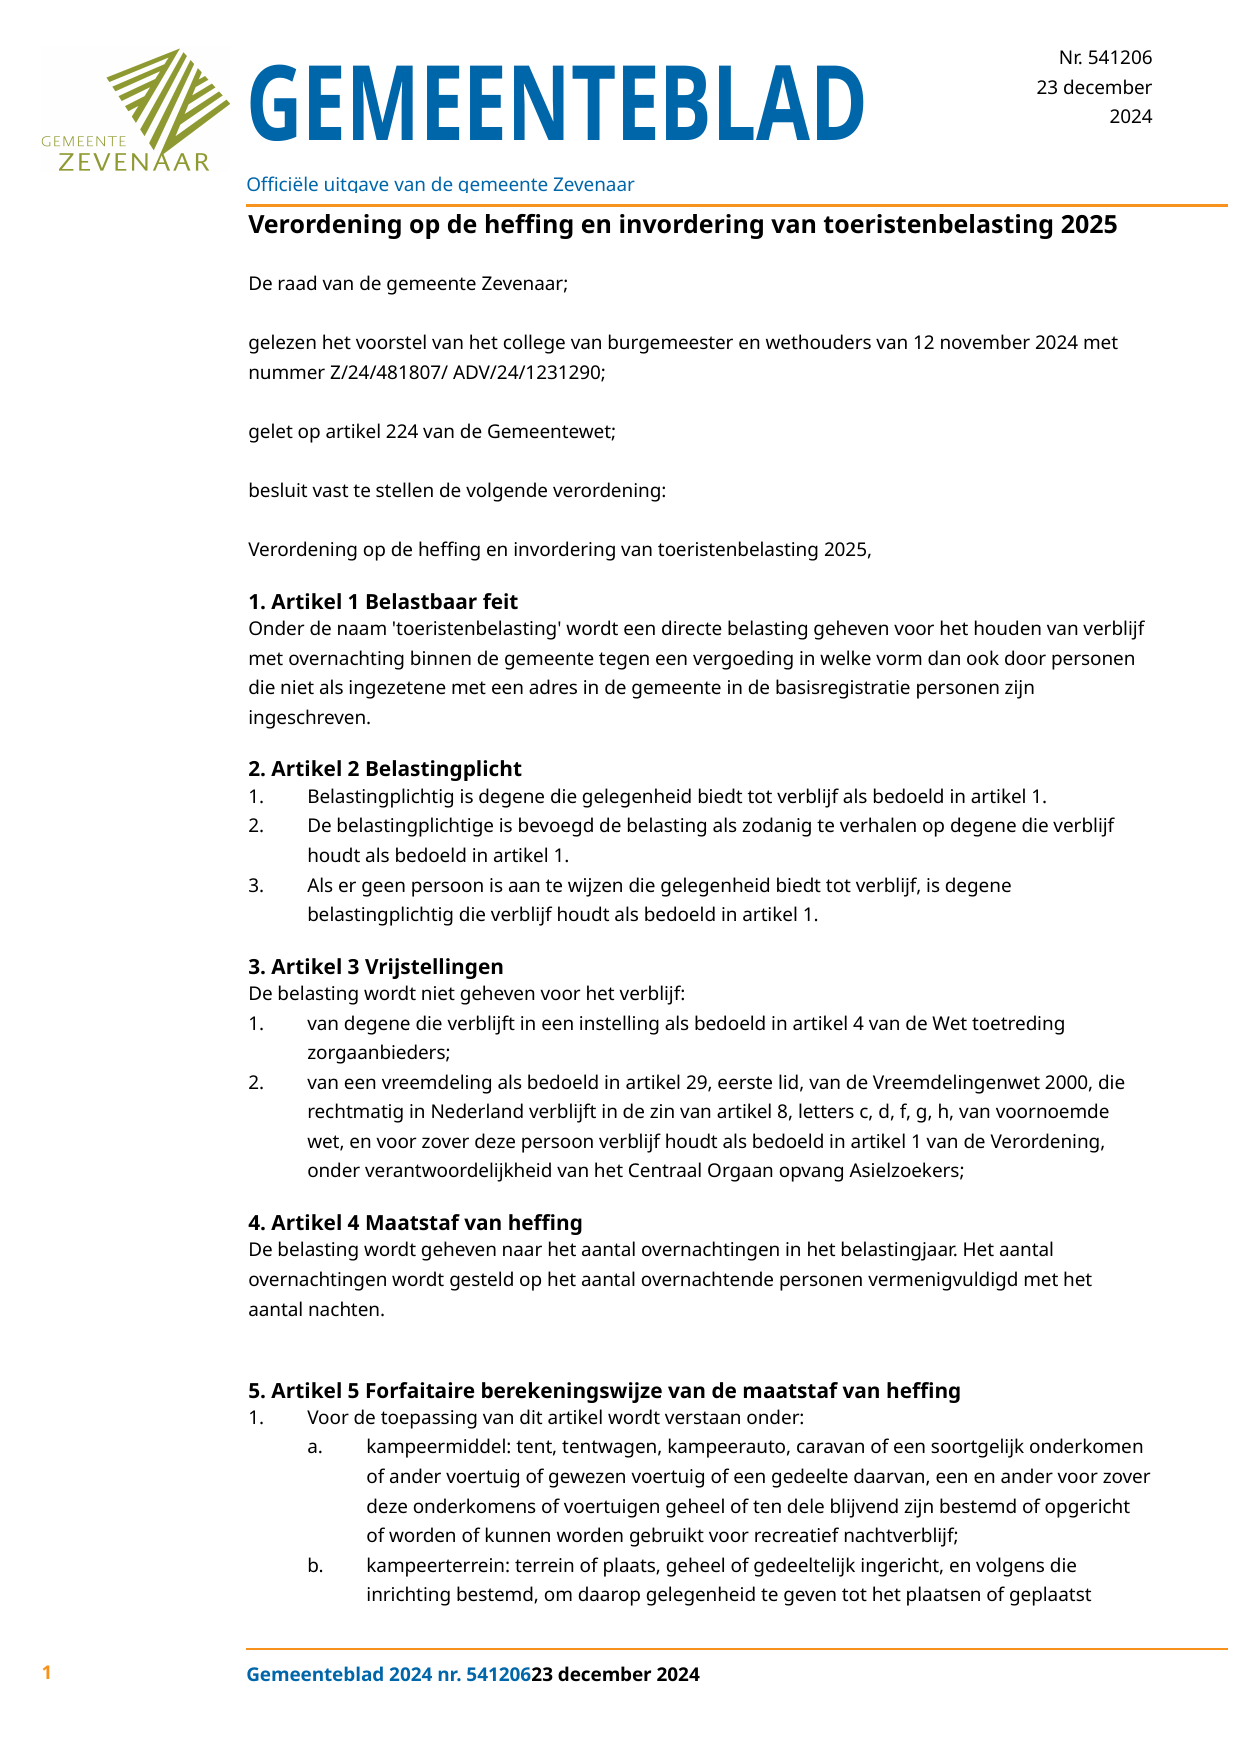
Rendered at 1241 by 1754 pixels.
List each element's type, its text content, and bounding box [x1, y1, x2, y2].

text gelet op artikel 224 van de Gemeentewet; [248, 418, 1152, 444]
list Als er geen persoon is aan te wijzen die gelegenheid biedt tot verblijf, is degene belastingplichtig die verblijf houdt als bedoeld in artikel 1. [248, 872, 1152, 927]
text 4. Artikel 4 Maatstaf van heffing [248, 1208, 1152, 1237]
text De belasting wordt geheven naar het aantal overnachtingen in het belastingjaar. Het aantal overnachtingen wordt gesteld op het aantal overnachtende personen vermenigvuldigd met het aantal nachten. [248, 1237, 1152, 1321]
list Voor de toepassing van dit artikel wordt verstaan onder: [248, 1404, 1152, 1430]
text Verordening op de heffing en invordering van toeristenbelasting 2025 [248, 207, 1152, 241]
text 3. Artikel 3 Vrijstellingen [248, 952, 1152, 980]
list De belastingplichtige is bevoegd de belasting als zodanig te verhalen op degene die verblijf houdt als bedoeld in artikel 1. [248, 813, 1152, 868]
list van degene die verblijft in een instelling als bedoeld in artikel 4 van de Wet toetreding zorgaanbieders; [248, 1010, 1152, 1065]
text De belasting wordt niet geheven voor het verblijf: [248, 980, 1152, 1006]
picture [41, 47, 231, 172]
list Belastingplichtig is degene die gelegenheid biedt tot verblijf als bedoeld in artikel 1. [248, 783, 1152, 809]
text besluit vast te stellen de volgende verordening: [248, 477, 1152, 503]
text 1. Artikel 1 Belastbaar feit [248, 587, 1152, 615]
text Onder de naam 'toeristenbelasting' wordt een directe belasting geheven voor het houden van verblijf met overnachting binnen de gemeente tegen een vergoeding in welke vorm dan ook door personen die niet als ingezetene met een adres in de gemeente in de basisregistratie personen zijn ingeschreven. [248, 615, 1152, 730]
text 5. Artikel 5 Forfaitaire berekeningswijze van de maatstaf van heffing [248, 1376, 1152, 1404]
text Verordening op de heffing en invordering van toeristenbelasting 2025, [248, 537, 1152, 562]
text De raad van de gemeente Zevenaar; [248, 270, 1152, 296]
list kampeerterrein: terrein of plaats, geheel of gedeeltelijk ingericht, en volgens die inrichting bestemd, om daarop gelegenheid te geven tot het plaatsen of geplaatst [307, 1552, 1152, 1607]
list van een vreemdeling als bedoeld in artikel 29, eerste lid, van de Vreemdelingenwet 2000, die rechtmatig in Nederland verblijft in de zin van artikel 8, letters c, d, f, g, h, van voornoemde wet, en voor zover deze persoon verblijf houdt als bedoeld in artikel 1 van de Verordening, onder verantwoordelijkheid van het Centraal Orgaan opvang Asielzoekers; [248, 1069, 1152, 1183]
list kampeermiddel: tent, tentwagen, kampeerauto, caravan of een soortgelijk onderkomen of ander voertuig of gewezen voertuig of een gedeelte daarvan, een en ander voor zover deze onderkomens of voertuigen geheel of ten dele blijvend zijn bestemd of opgericht of worden of kunnen worden gebruikt voor recreatief nachtverblijf; [307, 1434, 1152, 1548]
text 2. Artikel 2 Belastingplicht [248, 754, 1152, 783]
text gelezen het voorstel van het college van burgemeester en wethouders van 12 november 2024 met nummer Z/24/481807/ ADV/24/1231290; [248, 329, 1152, 385]
